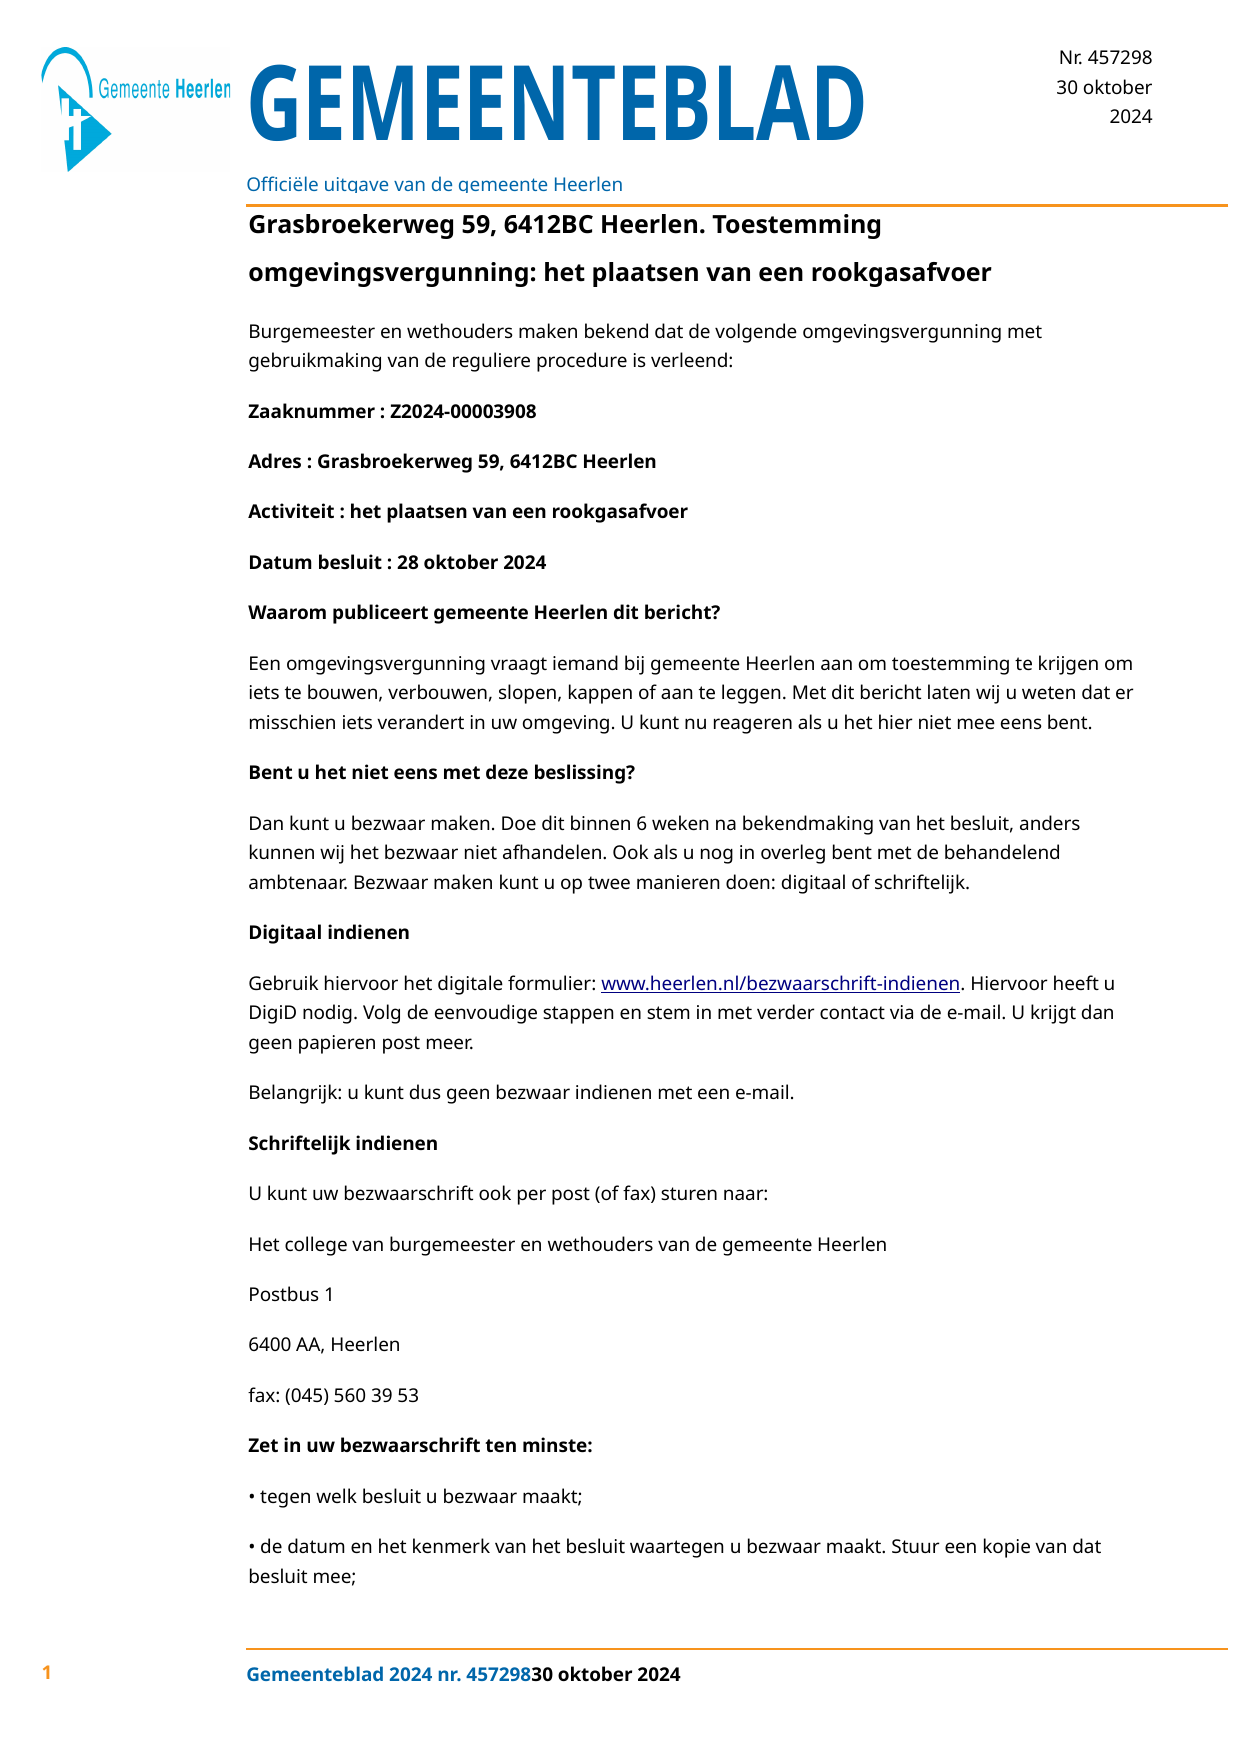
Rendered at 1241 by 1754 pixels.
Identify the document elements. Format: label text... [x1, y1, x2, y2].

text Het college van burgemeester en wethouders van de gemeente Heerlen [248, 1231, 1152, 1257]
text Belangrijk: u kunt dus geen bezwaar indienen met een e-mail. [248, 1079, 1152, 1105]
text 6400 AA, Heerlen [248, 1332, 1152, 1357]
text Activiteit : het plaatsen van een rookgasafvoer [248, 499, 1152, 524]
text U kunt uw bezwaarschrift ook per post (of fax) sturen naar: [248, 1180, 1152, 1206]
text Postbus 1 [248, 1281, 1152, 1307]
text Grasbroekerweg 59, 6412BC Heerlen. Toestemming omgevingsvergunning: het plaatsen van een rookgasafvoer [248, 207, 1152, 288]
text Dan kunt u bezwaar maken. Doe dit binnen 6 weken na bekendmaking van het besluit, anders kunnen wij het bezwaar niet afhandelen. Ook als u nog in overleg bent met de behandelend ambtenaar. Bezwaar maken kunt u op twee manieren doen: digitaal of schriftelijk. [248, 810, 1152, 895]
picture [41, 47, 231, 172]
text Zaaknummer : Z2024-00003908 [248, 398, 1152, 424]
text Burgemeester en wethouders maken bekend dat de volgende omgevingsvergunning met gebruikmaking van de reguliere procedure is verleend: [248, 318, 1152, 373]
text fax: (045) 560 39 53 [248, 1382, 1152, 1408]
text Digitaal indienen [248, 919, 1152, 945]
text • de datum en het kenmerk van het besluit waartegen u bezwaar maakt. Stuur een kopie van dat besluit mee; [248, 1533, 1152, 1589]
text Een omgevingsvergunning vraagt iemand bij gemeente Heerlen aan om toestemming te krijgen om iets te bouwen, verbouwen, slopen, kappen of aan te leggen. Met dit bericht laten wij u weten dat er misschien iets verandert in uw omgeving. U kunt nu reageren als u het hier niet mee eens bent. [248, 650, 1152, 735]
text Bent u het niet eens met deze beslissing? [248, 759, 1152, 785]
text Gebruik hiervoor het digitale formulier: www.heerlen.nl/bezwaarschrift-indienen. Hiervoor heeft u DigiD nodig. Volg de eenvoudige stappen en stem in met verder contact via de e-mail. U krijgt dan geen papieren post meer. [248, 970, 1152, 1055]
text Schriftelijk indienen [248, 1130, 1152, 1156]
text Datum besluit : 28 oktober 2024 [248, 549, 1152, 575]
text Adres : Grasbroekerweg 59, 6412BC Heerlen [248, 448, 1152, 474]
picture [41, 47, 59, 70]
text • tegen welk besluit u bezwaar maakt; [248, 1483, 1152, 1509]
text Zet in uw bezwaarschrift ten minste: [248, 1432, 1152, 1458]
text Waarom publiceert gemeente Heerlen dit bericht? [248, 599, 1152, 625]
